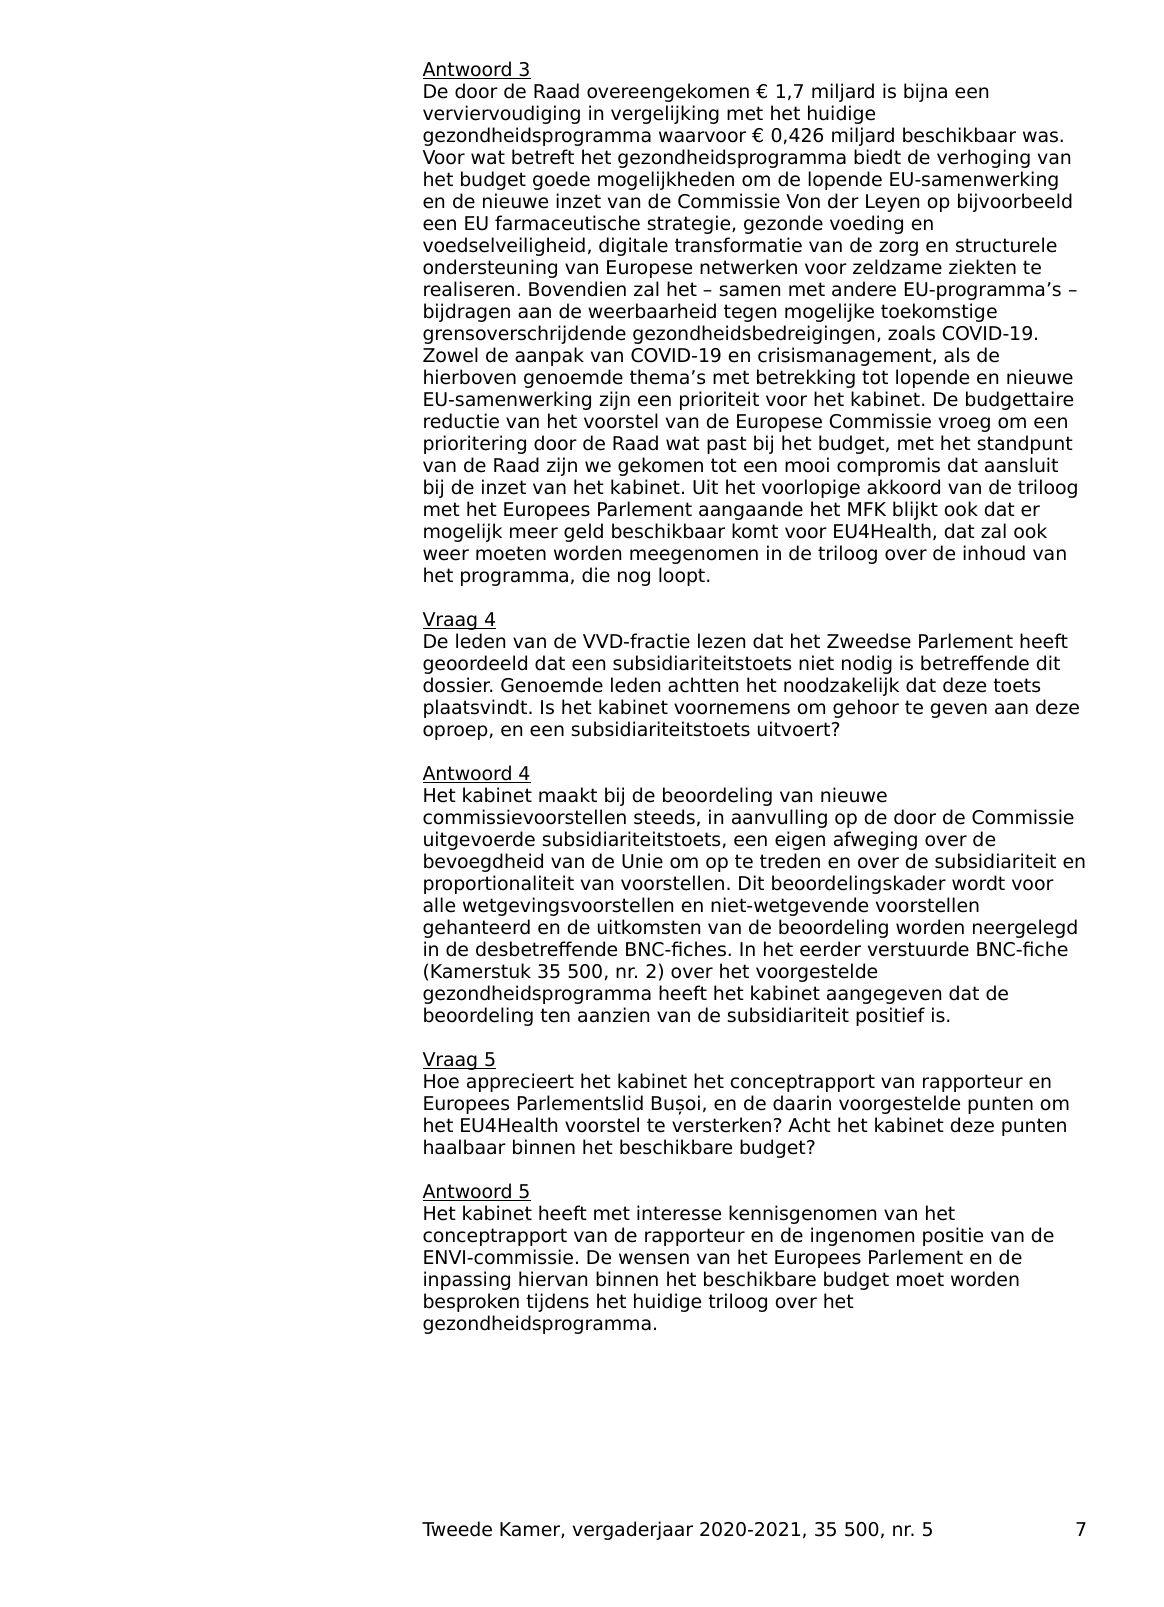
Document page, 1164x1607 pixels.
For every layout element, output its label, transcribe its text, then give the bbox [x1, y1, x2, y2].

subtitle Vraag 4 [422, 609, 1087, 631]
text De door de Raad overeengekomen € 1,7 miljard is bijna een verviervoudiging in vergelijking met het huidige gezondheidsprogramma waarvoor € 0,426 miljard beschikbaar was. Voor wat betreft het gezondheidsprogramma biedt de verhoging van het budget goede mogelijkheden om de lopende EU-samenwerking en de nieuwe inzet van de Commissie Von der Leyen op bijvoorbeeld een EU farmaceutische strategie, gezonde voeding en voedselveiligheid, digitale transformatie van de zorg en structurele ondersteuning van Europese netwerken voor zeldzame ziekten te realiseren. Bovendien zal het – samen met andere EU-programma’s – bijdragen aan de weerbaarheid tegen mogelijke toekomstige grensoverschrijdende gezondheidsbedreigingen, zoals COVID-19. Zowel de aanpak van COVID-19 en crisismanagement, als de hierboven genoemde thema’s met betrekking tot lopende en nieuwe EU-samenwerking zijn een prioriteit voor het kabinet. De budgettaire reductie van het voorstel van de Europese Commissie vroeg om een prioritering door de Raad wat past bij het budget, met het standpunt van de Raad zijn we gekomen tot een mooi compromis dat aansluit bij de inzet van het kabinet. Uit het voorlopige akkoord van de triloog met het Europees Parlement aangaande het MFK blijkt ook dat er mogelijk meer geld beschikbaar komt voor EU4Health, dat zal ook weer moeten worden meegenomen in de triloog over de inhoud van het programma, die nog loopt. [422, 81, 1087, 587]
text Het kabinet maakt bij de beoordeling van nieuwe commissievoorstellen steeds, in aanvulling op de door de Commissie uitgevoerde subsidiariteitstoets, een eigen afweging over de bevoegdheid van de Unie om op te treden en over de subsidiariteit en proportionaliteit van voorstellen. Dit beoordelingskader wordt voor alle wetgevingsvoorstellen en niet-wetgevende voorstellen gehanteerd en de uitkomsten van de beoordeling worden neergelegd in de desbetreffende BNC-fiches. In het eerder verstuurde BNC-fiche (Kamerstuk 35 500, nr. 2) over het voorgestelde gezondheidsprogramma heeft het kabinet aangegeven dat de beoordeling ten aanzien van de subsidiariteit positief is. [422, 785, 1087, 1027]
text Het kabinet heeft met interesse kennisgenomen van het conceptrapport van de rapporteur en de ingenomen positie van de ENVI-commissie. De wensen van het Europees Parlement en de inpassing hiervan binnen het beschikbare budget moet worden besproken tijdens het huidige triloog over het gezondheidsprogramma. [422, 1203, 1087, 1335]
subtitle Antwoord 4 [422, 763, 1087, 785]
subtitle Vraag 5 [422, 1049, 1087, 1071]
subtitle Antwoord 5 [422, 1181, 1087, 1203]
text Hoe apprecieert het kabinet het conceptrapport van rapporteur en Europees Parlementslid Bușoi, en de daarin voorgestelde punten om het EU4Health voorstel te versterken? Acht het kabinet deze punten haalbaar binnen het beschikbare budget? [422, 1071, 1087, 1159]
text De leden van de VVD-fractie lezen dat het Zweedse Parlement heeft geoordeeld dat een subsidiariteitstoets niet nodig is betreffende dit dossier. Genoemde leden achtten het noodzakelijk dat deze toets plaatsvindt. Is het kabinet voornemens om gehoor te geven aan deze oproep, en een subsidiariteitstoets uitvoert? [422, 631, 1087, 741]
subtitle Antwoord 3 [422, 59, 1087, 81]
